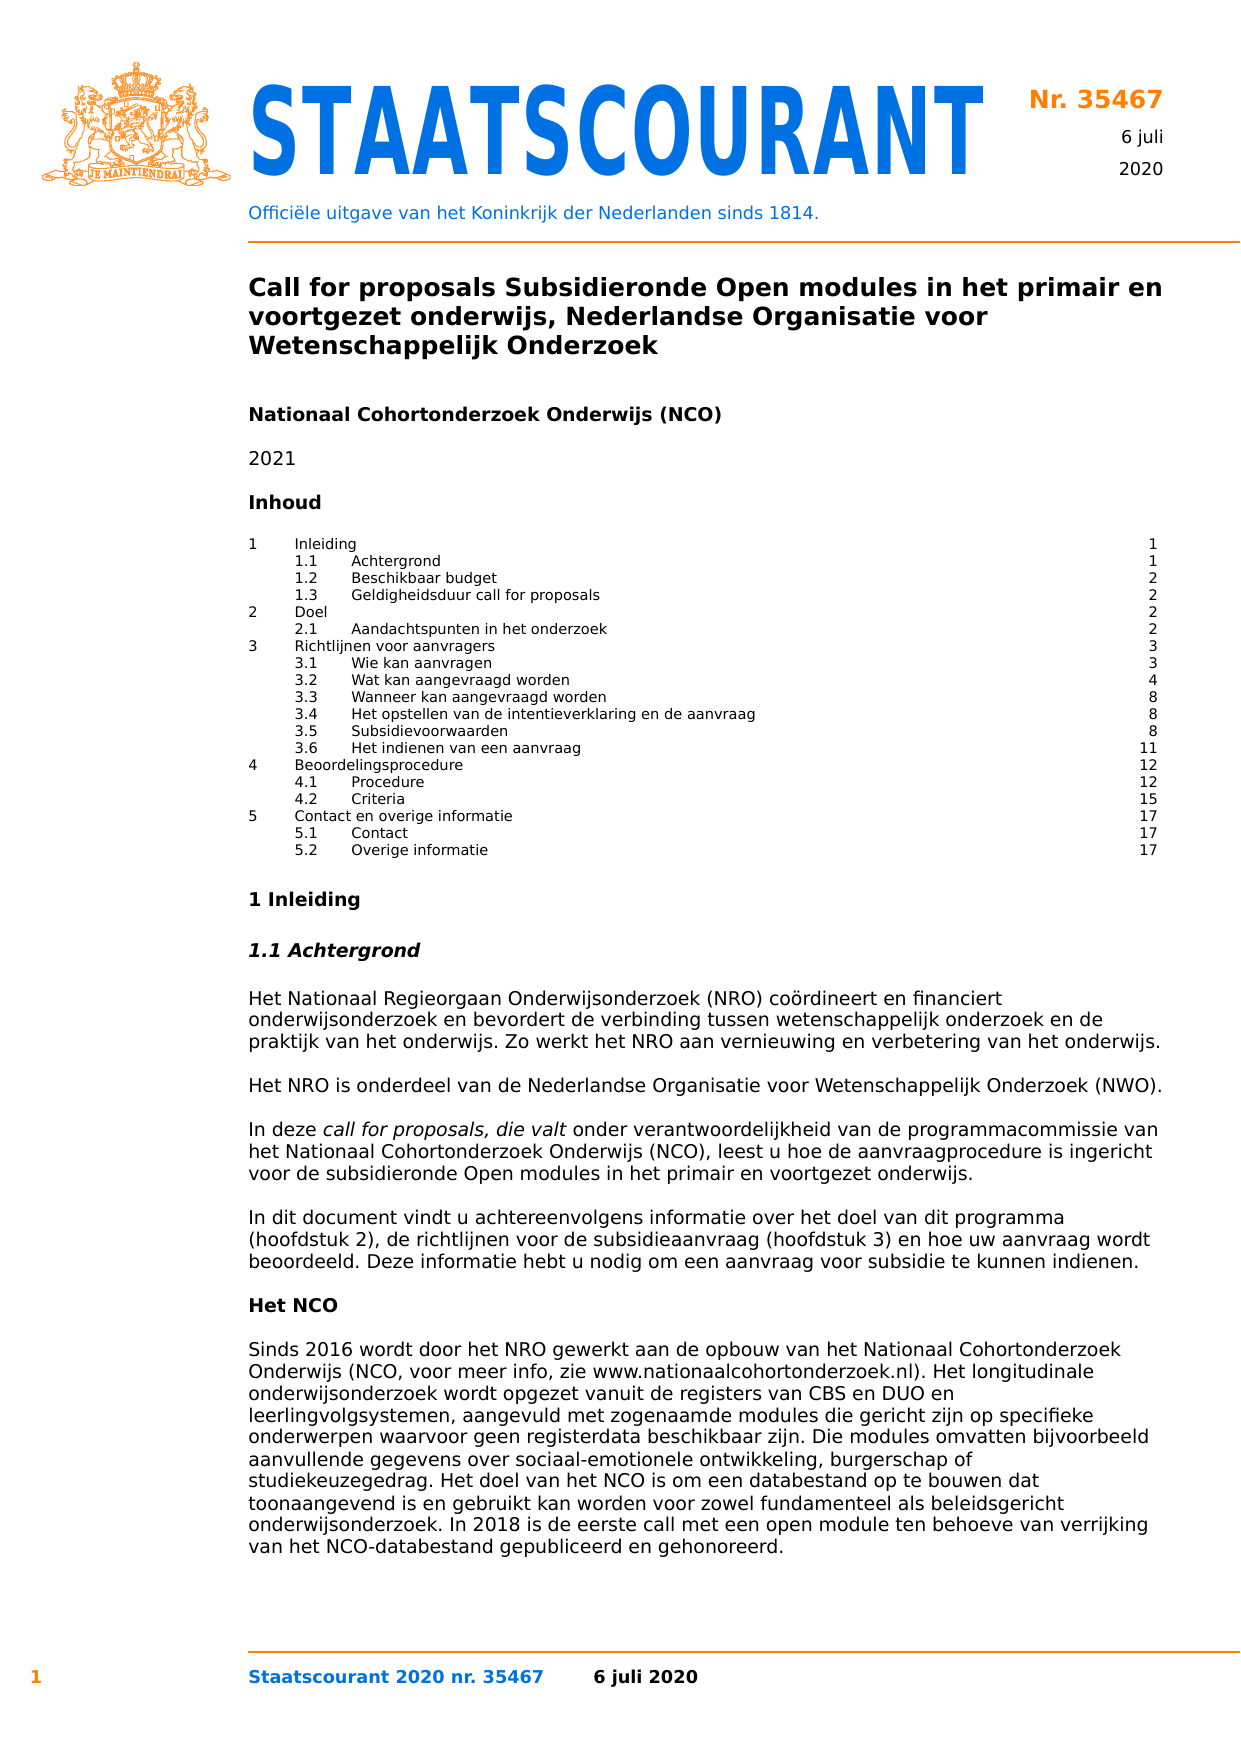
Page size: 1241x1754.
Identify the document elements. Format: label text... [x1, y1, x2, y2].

table_cell Procedure [345, 774, 1058, 791]
text In dit document vindt u achtereenvolgens informatie over het doel van dit programma (hoofdstuk 2), de richtlijnen voor de subsidieaanvraag (hoofdstuk 3) en hoe uw aanvraag wordt beoordeeld. Deze informatie hebt u nodig om een aanvraag voor subsidie te kunnen indienen. [248, 1207, 1163, 1273]
table_cell Geldigheidsduur call for proposals [345, 587, 1058, 604]
table_cell Het opstellen van de intentieverklaring en de aanvraag [345, 706, 1058, 723]
table_cell [248, 825, 288, 841]
table_cell 11 [1058, 740, 1163, 757]
table_cell 1.1 [288, 553, 345, 570]
table_cell 3.1 [288, 655, 345, 672]
table_cell [248, 706, 288, 723]
subtitle 1 Inleiding [248, 888, 1163, 910]
table_cell 2020 [998, 153, 1240, 203]
table_cell 2 [1058, 587, 1163, 604]
table_cell Aandachtspunten in het onderzoek [345, 621, 1058, 638]
text Nationaal Cohortonderzoek Onderwijs (NCO) [248, 404, 1163, 426]
table_cell 12 [1058, 774, 1163, 791]
table_cell 2 [248, 604, 288, 621]
table_cell 5.2 [288, 841, 345, 858]
table_cell Officiële uitgave van het Koninkrijk der Nederlanden sinds 1814. [248, 203, 1240, 241]
table_cell 2 [1058, 604, 1163, 621]
table_cell [248, 587, 288, 604]
table_cell 3 [1058, 638, 1163, 655]
table_cell [248, 570, 288, 587]
table_cell 4.1 [288, 774, 345, 791]
table_cell 8 [1058, 723, 1163, 739]
table_cell 17 [1058, 841, 1163, 858]
text In deze call for proposals, die valt onder verantwoordelijkheid van de programmacommissie van het Nationaal Cohortonderzoek Onderwijs (NCO), leest u hoe de aanvraagprocedure is ingericht voor de subsidieronde Open modules in het primair en voortgezet onderwijs. [248, 1119, 1163, 1185]
subtitle 1.1 Achtergrond [248, 940, 1163, 962]
table_cell 8 [1058, 689, 1163, 706]
text Inhoud [248, 492, 1163, 514]
table_cell [248, 791, 288, 807]
table_cell 17 [1058, 808, 1163, 824]
text Het Nationaal Regieorgaan Onderwijsonderzoek (NRO) coördineert en financiert onderwijsonderzoek en bevordert de verbinding tussen wetenschappelijk onderzoek en de praktijk van het onderwijs. Zo werkt het NRO aan vernieuwing en verbetering van het onderwijs. [248, 987, 1163, 1053]
table_header [25, 62, 248, 241]
table_cell 5.1 [288, 825, 345, 841]
table_cell 15 [1058, 791, 1163, 807]
table_cell 3.4 [288, 706, 345, 723]
table_cell [248, 841, 288, 858]
table_cell Wat kan aangevraagd worden [345, 672, 1058, 689]
text 2021 [248, 448, 1163, 470]
table_cell 3.5 [288, 723, 345, 739]
table_cell 5 [248, 808, 288, 824]
table_cell [248, 689, 288, 706]
table_cell 2 [1058, 570, 1163, 587]
table_cell 8 [1058, 706, 1163, 723]
table_cell Contact [345, 825, 1058, 841]
table_cell Achtergrond [345, 553, 1058, 570]
table_cell 3.2 [288, 672, 345, 689]
table_cell Beschikbaar budget [345, 570, 1058, 587]
subtitle Call for proposals Subsidieronde Open modules in het primair en voortgezet onderwijs, Nederlandse Organisatie voor Wetenschappelijk Onderzoek [248, 273, 1163, 361]
subtitle Het NCO [248, 1295, 1163, 1317]
table_cell 4 [1058, 672, 1163, 689]
table_cell 1 [1058, 553, 1163, 570]
table_cell Richtlijnen voor aanvragers [288, 638, 1058, 655]
table_cell 1.3 [288, 587, 345, 604]
table_cell Contact en overige informatie [288, 808, 1058, 824]
table_cell Subsidievoorwaarden [345, 723, 1058, 739]
table_header 1 [248, 536, 288, 553]
table_cell Het indienen van een aanvraag [345, 740, 1058, 757]
table_cell [248, 655, 288, 672]
table_cell 3.3 [288, 689, 345, 706]
table_cell 4 [248, 757, 288, 773]
table_cell 2 [1058, 621, 1163, 638]
table_header Inleiding [288, 536, 1058, 553]
picture [41, 62, 231, 186]
table_cell 6 juli [998, 121, 1240, 153]
table_cell Wie kan aanvragen [345, 655, 1058, 672]
table_cell [248, 553, 288, 570]
table_cell 17 [1058, 825, 1163, 841]
table_cell [248, 740, 288, 757]
text Het NRO is onderdeel van de Nederlandse Organisatie voor Wetenschappelijk Onderzoek (NWO). [248, 1075, 1163, 1097]
table_header 1 [1058, 536, 1163, 553]
table_cell Wanneer kan aangevraagd worden [345, 689, 1058, 706]
table_cell 12 [1058, 757, 1163, 773]
table_cell Criteria [345, 791, 1058, 807]
table_cell 3 [248, 638, 288, 655]
table_cell 3 [1058, 655, 1163, 672]
table_cell 1.2 [288, 570, 345, 587]
table_cell [248, 672, 288, 689]
table_cell [248, 723, 288, 739]
table_cell Beoordelingsprocedure [288, 757, 1058, 773]
table_cell 4.2 [288, 791, 345, 807]
table_cell [248, 774, 288, 791]
table_header STAATSCOURANT [248, 62, 998, 203]
table_header Nr. 35467 [998, 62, 1240, 121]
table_cell 3.6 [288, 740, 345, 757]
table_cell Doel [288, 604, 1058, 621]
text Sinds 2016 wordt door het NRO gewerkt aan de opbouw van het Nationaal Cohortonderzoek Onderwijs (NCO, voor meer info, zie www.nationaalcohortonderzoek.nl). Het longitudinale onderwijsonderzoek wordt opgezet vanuit de registers van CBS en DUO en leerlingvolgsystemen, aangevuld met zogenaamde modules die gericht zijn op specifieke onderwerpen waarvoor geen registerdata beschikbaar zijn. Die modules omvatten bijvoorbeeld aanvullende gegevens over sociaal-emotionele ontwikkeling, burgerschap of studiekeuzegedrag. Het doel van het NCO is om een databestand op te bouwen dat toonaangevend is en gebruikt kan worden voor zowel fundamenteel als beleidsgericht onderwijsonderzoek. In 2018 is de eerste call met een open module ten behoeve van verrijking van het NCO-databestand gepubliceerd en gehonoreerd. [248, 1338, 1163, 1558]
table_cell Overige informatie [345, 841, 1058, 858]
table_cell [248, 621, 288, 638]
table_cell 2.1 [288, 621, 345, 638]
